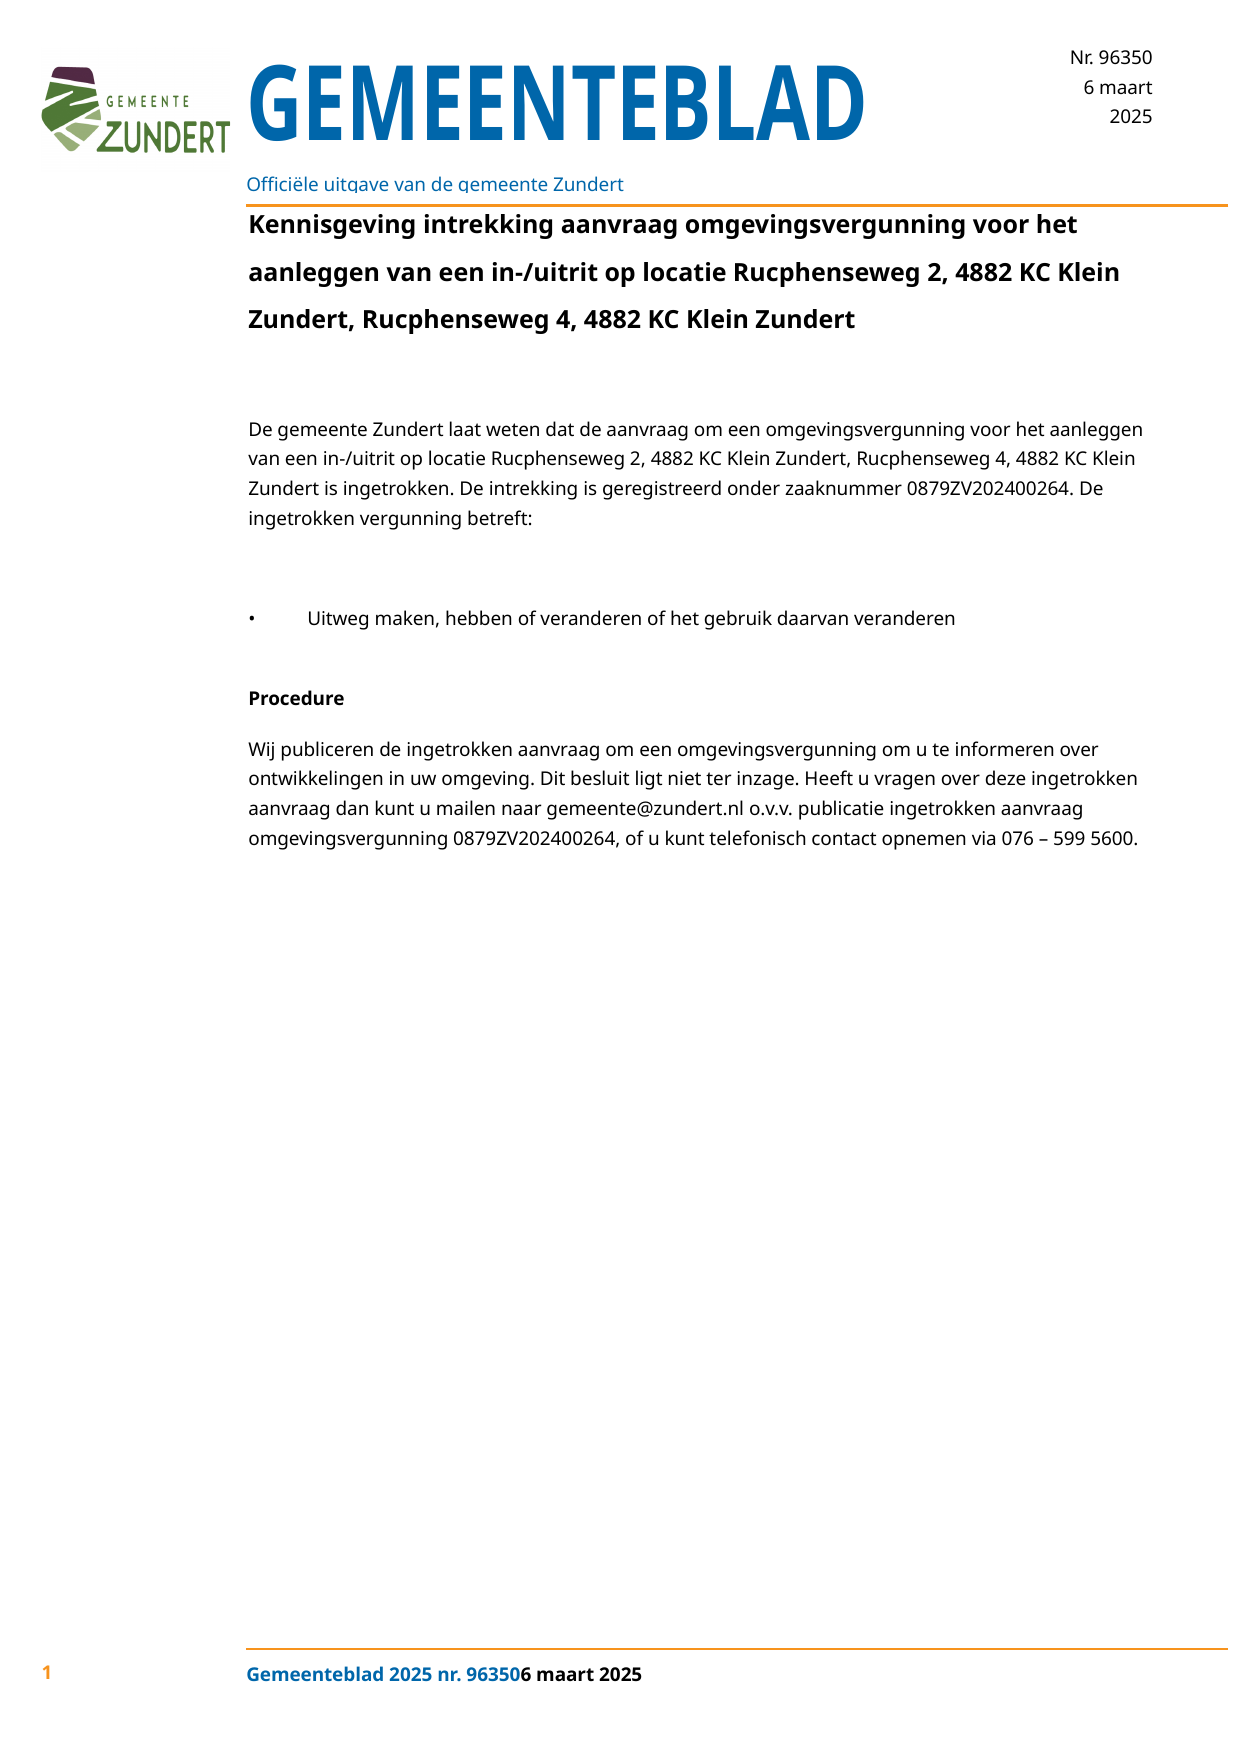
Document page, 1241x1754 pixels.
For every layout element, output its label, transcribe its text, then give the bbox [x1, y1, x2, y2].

text Wij publiceren de ingetrokken aanvraag om een omgevingsvergunning om u te informeren over ontwikkelingen in uw omgeving. Dit besluit ligt niet ter inzage. Heeft u vragen over deze ingetrokken aanvraag dan kunt u mailen naar gemeente@zundert.nl o.v.v. publicatie ingetrokken aanvraag omgevingsvergunning 0879ZV202400264, of u kunt telefonisch contact opnemen via 076 – 599 5600. [248, 736, 1152, 850]
list Uitweg maken, hebben of veranderen of het gebruik daarvan veranderen [248, 606, 1152, 631]
text Procedure [248, 686, 1152, 711]
text De gemeente Zundert laat weten dat de aanvraag om een omgevingsvergunning voor het aanleggen van een in-/uitrit op locatie Rucphenseweg 2, 4882 KC Klein Zundert, Rucphenseweg 4, 4882 KC Klein Zundert is ingetrokken. De intrekking is geregistreerd onder zaaknummer 0879ZV202400264. De ingetrokken vergunning betreft: [248, 416, 1152, 530]
text Kennisgeving intrekking aanvraag omgevingsvergunning voor het aanleggen van een in-/uitrit op locatie Rucphenseweg 2, 4882 KC Klein Zundert, Rucphenseweg 4, 4882 KC Klein Zundert [248, 207, 1152, 336]
picture [41, 47, 231, 172]
